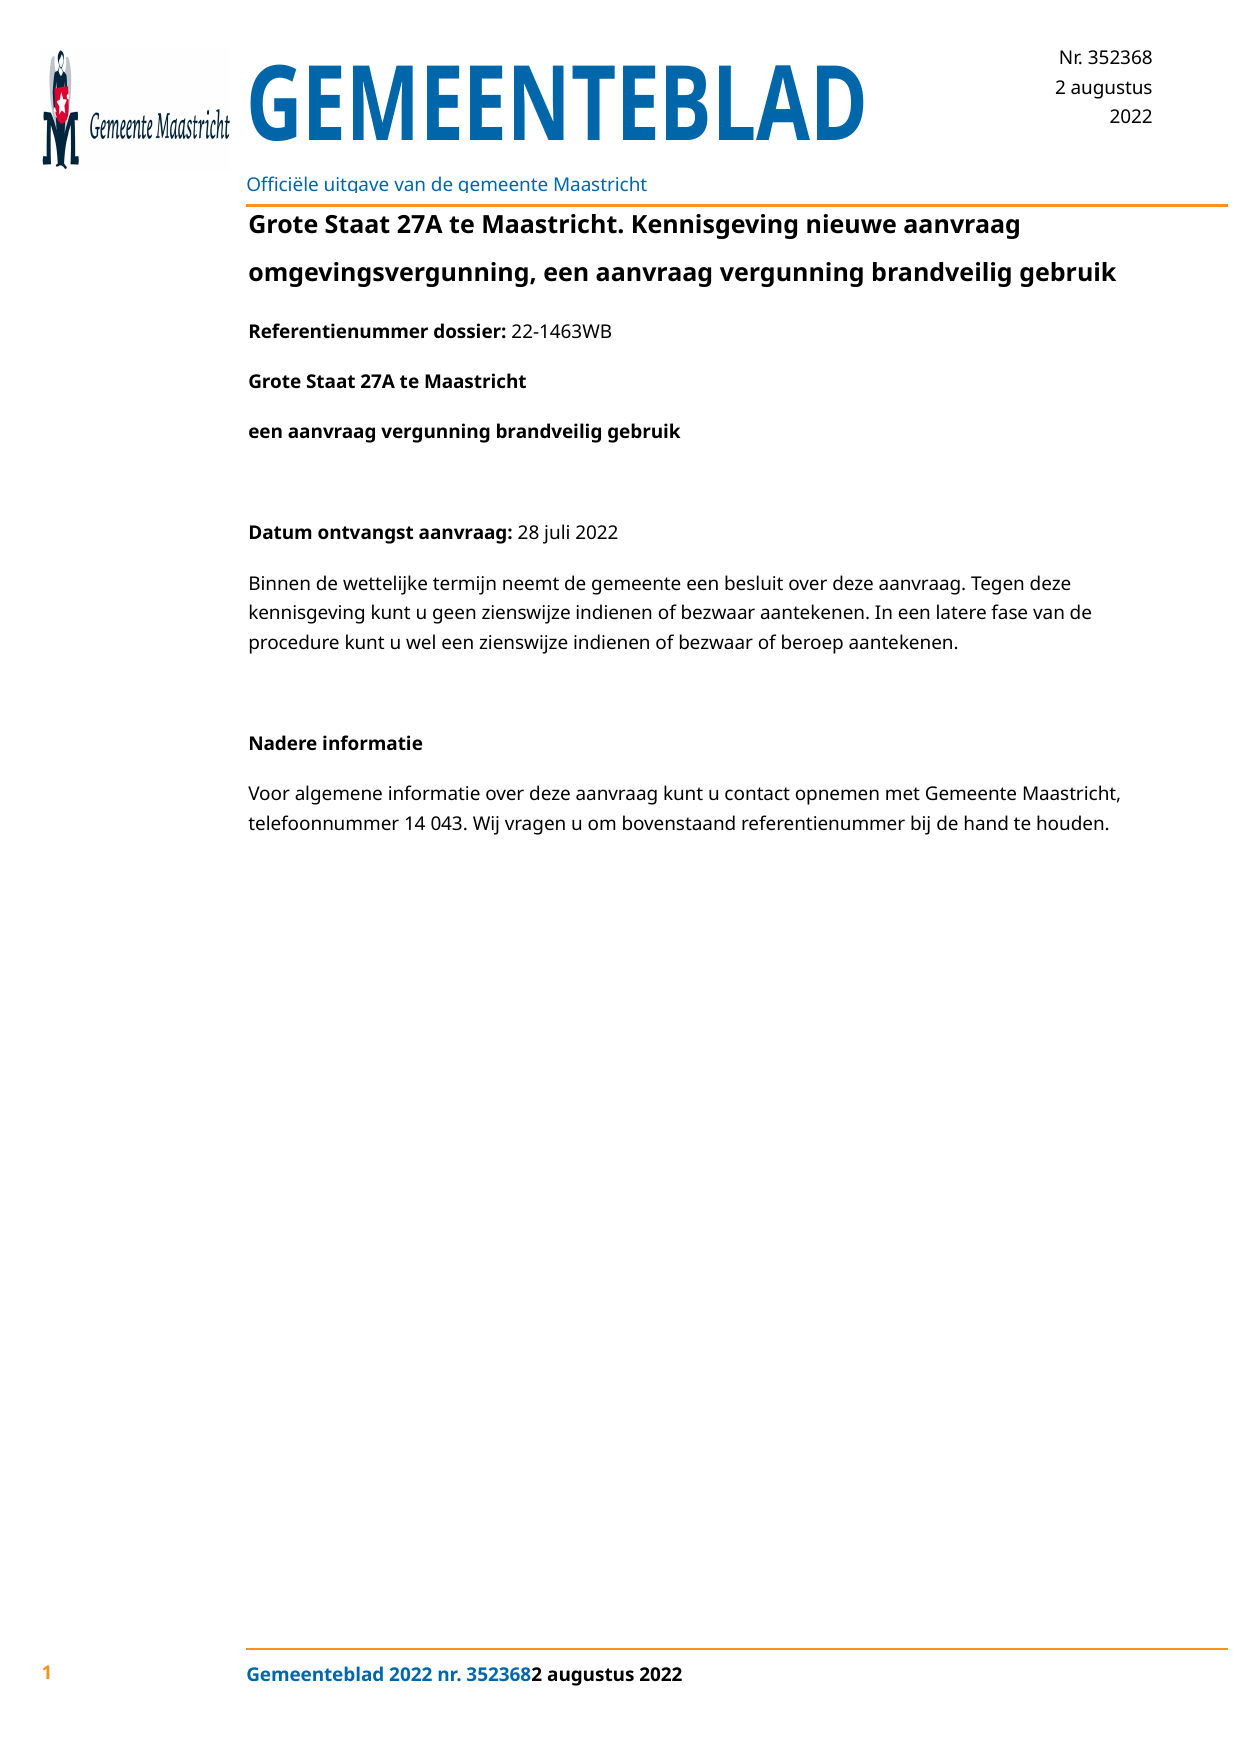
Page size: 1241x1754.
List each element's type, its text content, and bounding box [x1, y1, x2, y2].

text Voor algemene informatie over deze aanvraag kunt u contact opnemen met Gemeente Maastricht, telefoonnummer 14 043. Wij vragen u om bovenstaand referentienummer bij de hand te houden. [248, 780, 1152, 836]
text Grote Staat 27A te Maastricht. Kennisgeving nieuwe aanvraag omgevingsvergunning, een aanvraag vergunning brandveilig gebruik [248, 207, 1152, 288]
text Datum ontvangst aanvraag: 28 juli 2022 [248, 519, 1152, 545]
text Binnen de wettelijke termijn neemt de gemeente een besluit over deze aanvraag. Tegen deze kennisgeving kunt u geen zienswijze indienen of bezwaar aantekenen. In een latere fase van de procedure kunt u wel een zienswijze indienen of bezwaar of beroep aantekenen. [248, 570, 1152, 655]
text een aanvraag vergunning brandveilig gebruik [248, 419, 1152, 444]
text Referentienummer dossier: 22-1463WB [248, 318, 1152, 344]
text Nadere informatie [248, 730, 1152, 756]
text Grote Staat 27A te Maastricht [248, 368, 1152, 394]
picture [41, 47, 231, 172]
